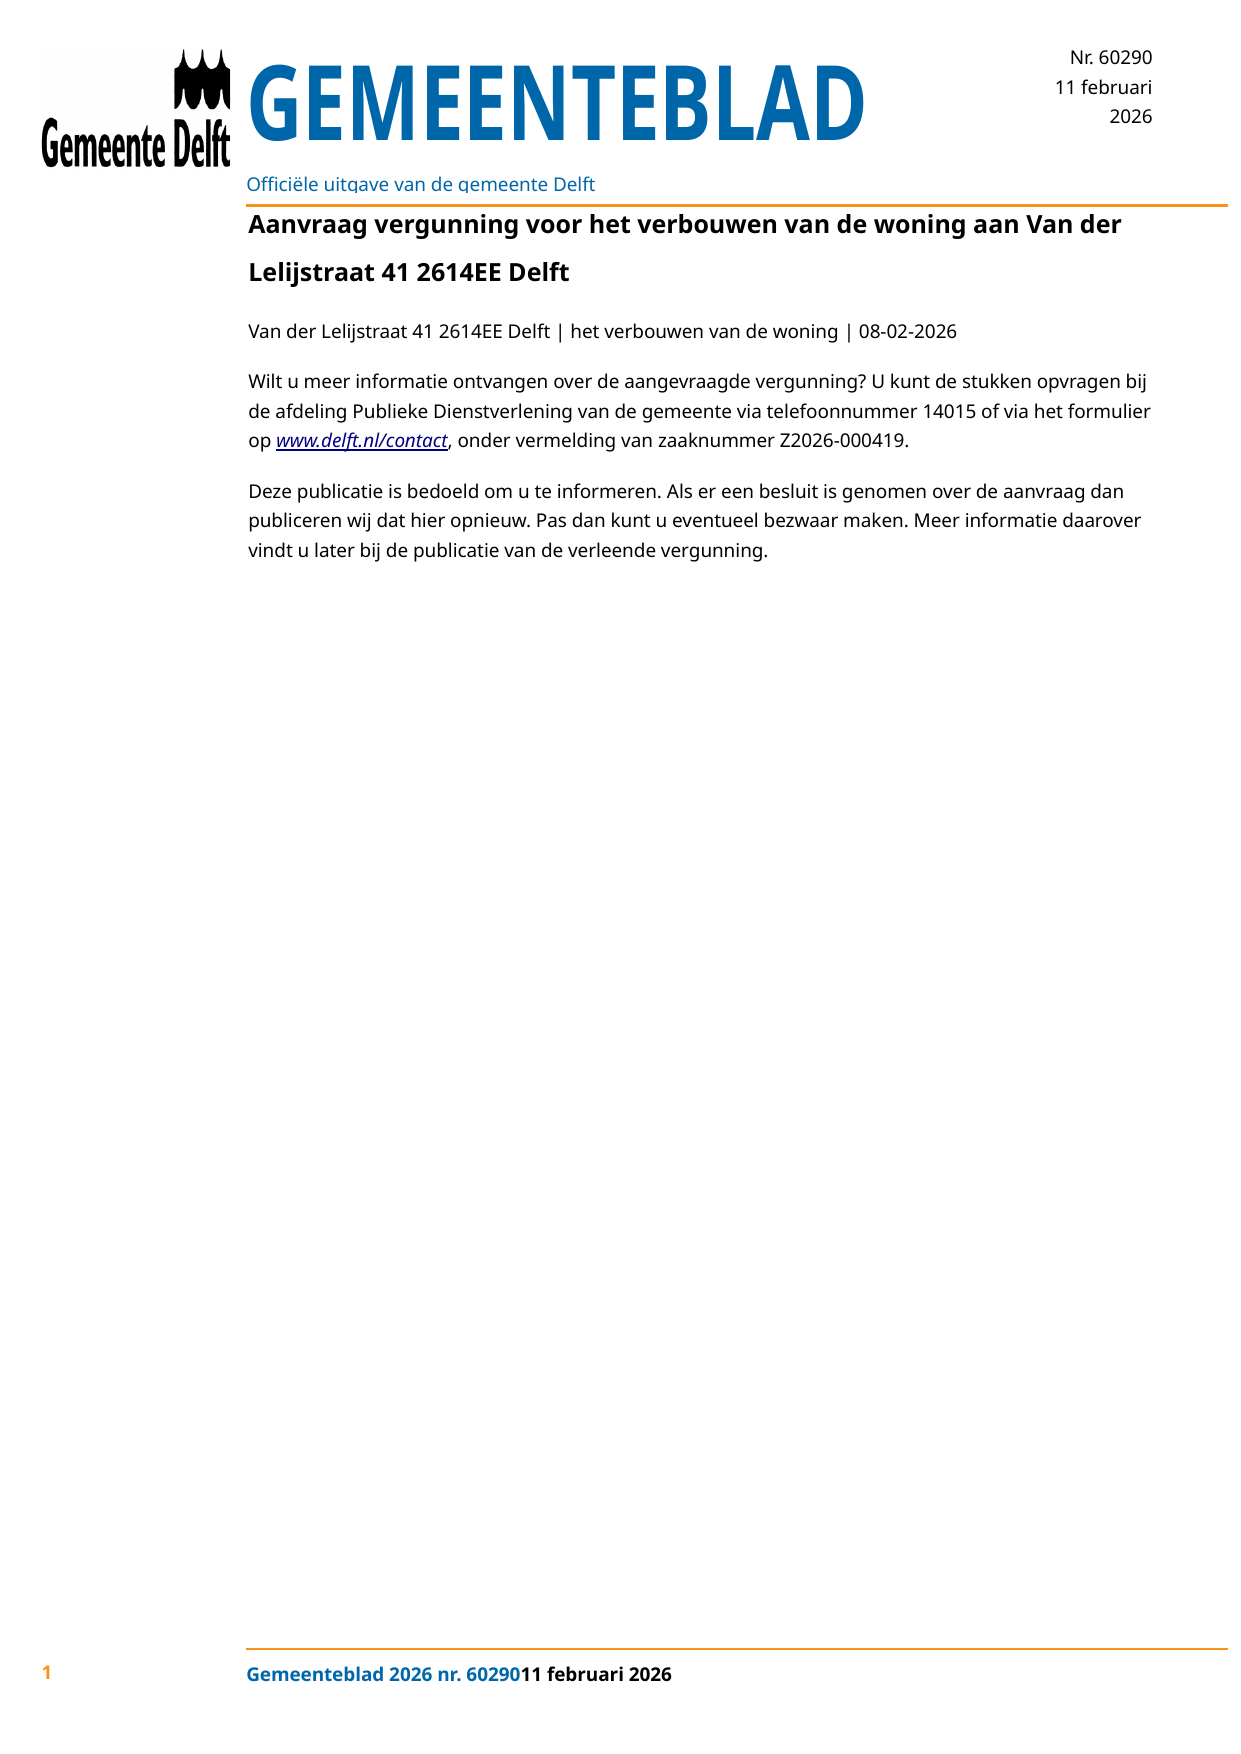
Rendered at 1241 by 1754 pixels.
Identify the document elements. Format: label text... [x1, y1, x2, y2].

text Wilt u meer informatie ontvangen over de aangevraagde vergunning? U kunt de stukken opvragen bij de afdeling Publieke Dienstverlening van de gemeente via telefoonnummer 14015 of via het formulier op www.delft.nl/contact, onder vermelding van zaaknummer Z2026-000419. [248, 368, 1152, 453]
text Deze publicatie is bedoeld om u te informeren. Als er een besluit is genomen over de aanvraag dan publiceren wij dat hier opnieuw. Pas dan kunt u eventueel bezwaar maken. Meer informatie daarover vindt u later bij de publicatie van de verleende vergunning. [248, 478, 1152, 563]
text Aanvraag vergunning voor het verbouwen van de woning aan Van der Lelijstraat 41 2614EE Delft [248, 207, 1152, 288]
text Van der Lelijstraat 41 2614EE Delft | het verbouwen van de woning | 08-02-2026 [248, 318, 1152, 344]
picture [41, 47, 231, 172]
